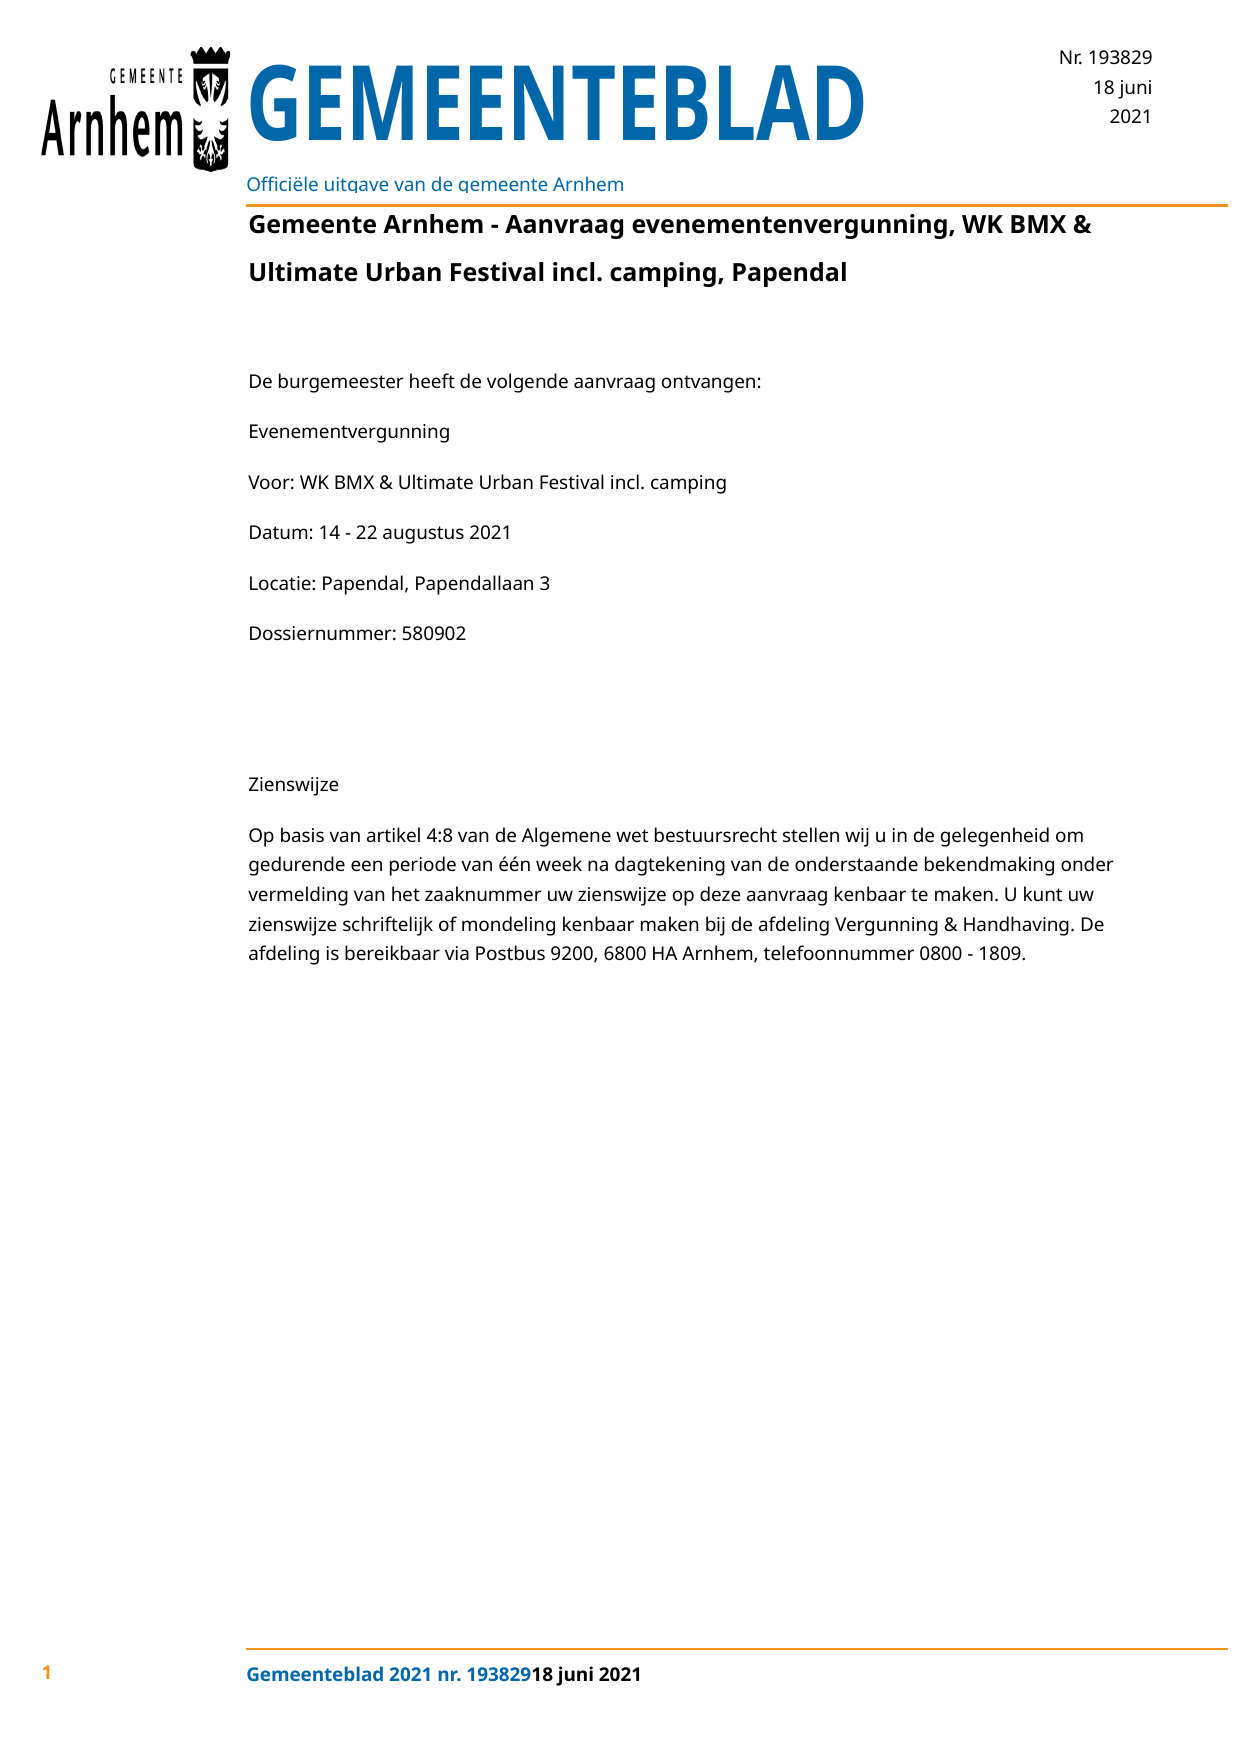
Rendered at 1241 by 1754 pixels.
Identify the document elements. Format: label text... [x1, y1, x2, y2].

text Gemeente Arnhem - Aanvraag evenementenvergunning, WK BMX & Ultimate Urban Festival incl. camping, Papendal [248, 207, 1152, 288]
text Dossiernummer: 580902 [248, 620, 1152, 646]
picture [41, 47, 231, 172]
text Datum: 14 - 22 augustus 2021 [248, 519, 1152, 545]
text Op basis van artikel 4:8 van de Algemene wet bestuursrecht stellen wij u in de gelegenheid om gedurende een periode van één week na dagtekening van de onderstaande bekendmaking onder vermelding van het zaaknummer uw zienswijze op deze aanvraag kenbaar te maken. U kunt uw zienswijze schriftelijk of mondeling kenbaar maken bij de afdeling Vergunning & Handhaving. De afdeling is bereikbaar via Postbus 9200, 6800 HA Arnhem, telefoonnummer 0800 - 1809. [248, 822, 1152, 966]
text De burgemeester heeft de volgende aanvraag ontvangen: [248, 368, 1152, 394]
text Zienswijze [248, 772, 1152, 797]
text Locatie: Papendal, Papendallaan 3 [248, 570, 1152, 596]
text Evenementvergunning [248, 419, 1152, 444]
text Voor: WK BMX & Ultimate Urban Festival incl. camping [248, 469, 1152, 495]
